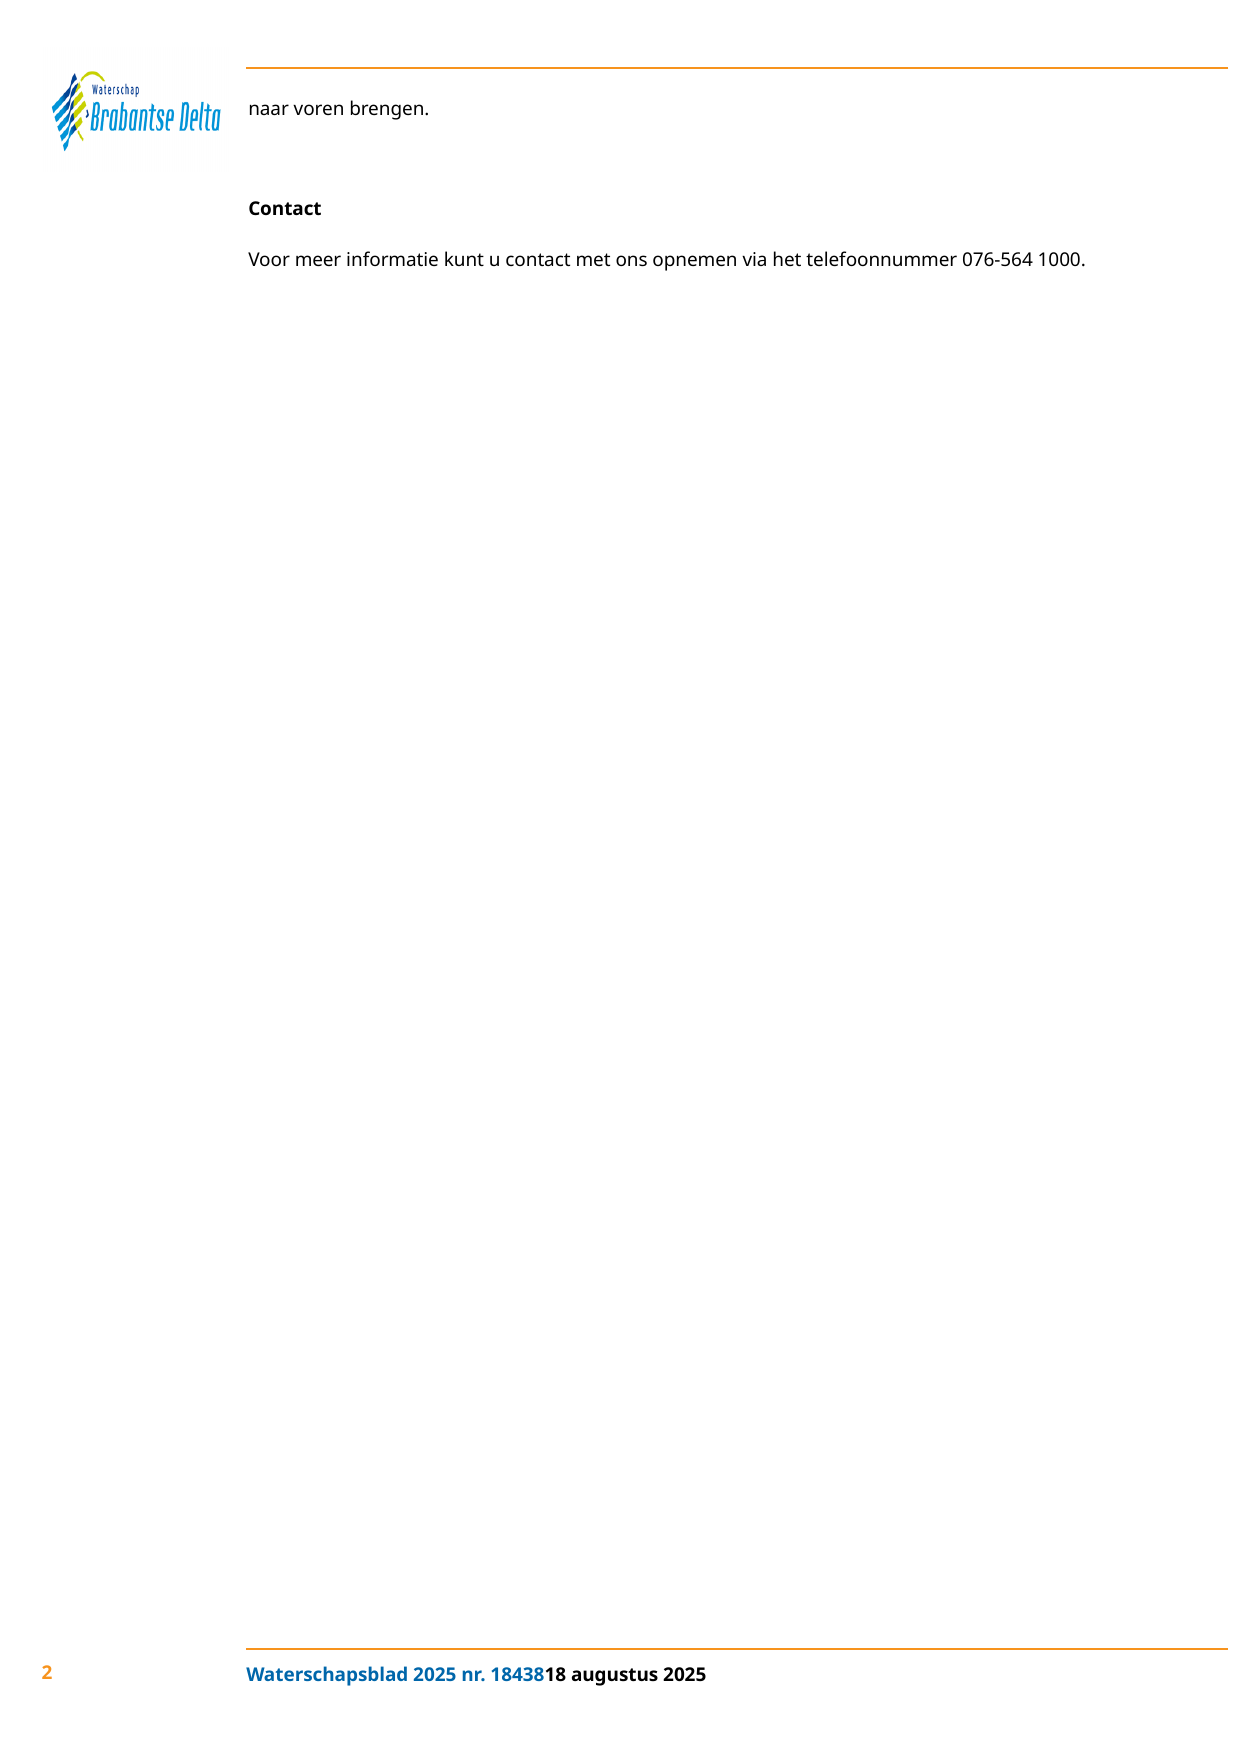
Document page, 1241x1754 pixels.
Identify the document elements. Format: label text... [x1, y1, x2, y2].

text Contact [248, 196, 1152, 221]
picture [41, 47, 231, 172]
text naar voren brengen. [248, 95, 1152, 121]
text Voor meer informatie kunt u contact met ons opnemen via het telefoonnummer 076-564 1000. [248, 246, 1152, 272]
